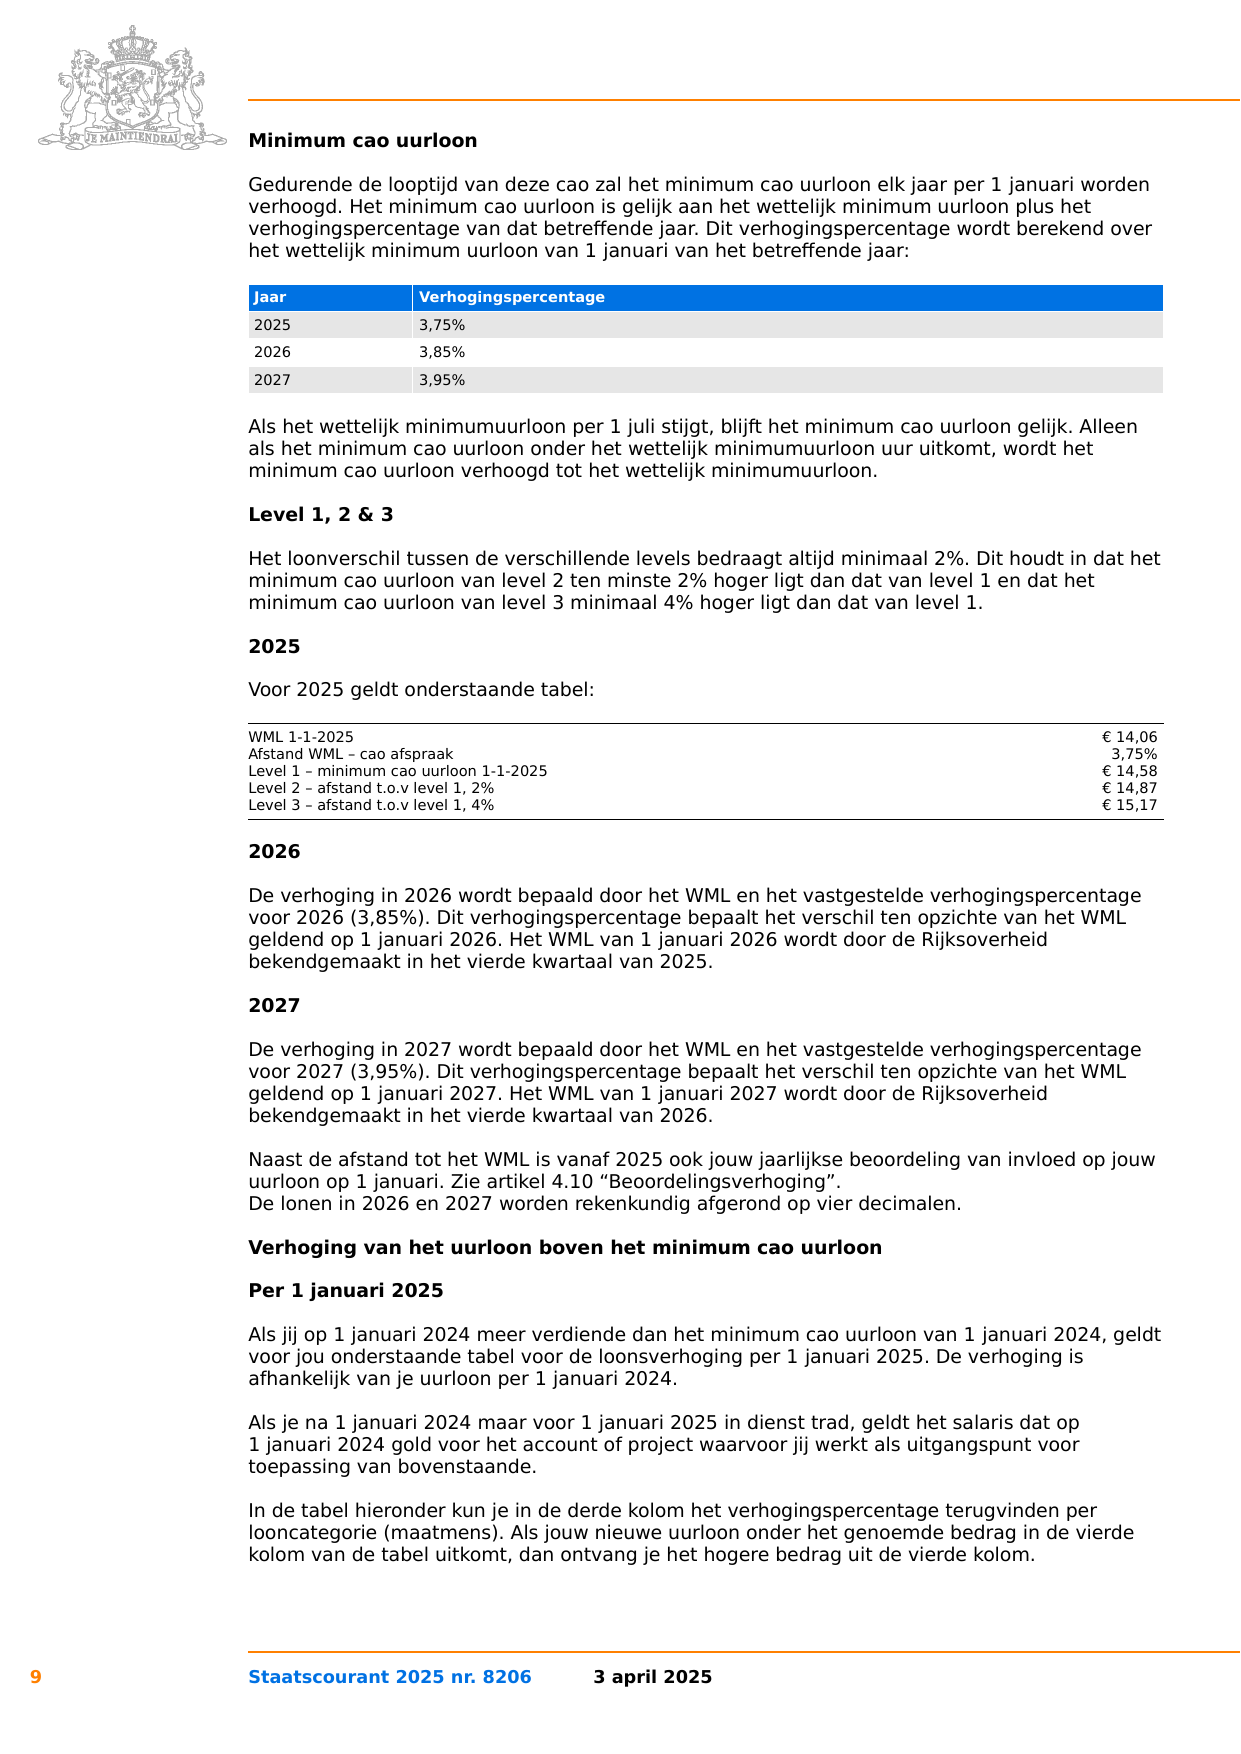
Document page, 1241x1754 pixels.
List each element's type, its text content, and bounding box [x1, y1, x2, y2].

table_cell 3,85% [413, 339, 1163, 366]
subtitle 2027 [248, 995, 1163, 1017]
text Voor 2025 geldt onderstaande tabel: [248, 679, 1163, 701]
table_cell Afstand WML – cao afspraak [248, 746, 934, 763]
text De verhoging in 2026 wordt bepaald door het WML en het vastgestelde verhogingspercentage voor 2026 (3,85%). Dit verhogingspercentage bepaalt het verschil ten opzichte van het WML geldend op 1 januari 2026. Het WML van 1 januari 2026 wordt door de Rijksoverheid bekendgemaakt in het vierde kwartaal van 2025. [248, 885, 1163, 973]
text De lonen in 2026 en 2027 worden rekenkundig afgerond op vier decimalen. [248, 1193, 1163, 1215]
table_cell Level 2 – afstand t.o.v level 1, 2% [248, 780, 934, 797]
text Naast de afstand tot het WML is vanaf 2025 ook jouw jaarlijkse beoordeling van invloed op jouw uurloon op 1 januari. Zie artikel 4.10 “Beoordelingsverhoging”. [248, 1149, 1163, 1193]
text In de tabel hieronder kun je in de derde kolom het verhogingspercentage terugvinden per looncategorie (maatmens). Als jouw nieuwe uurloon onder het genoemde bedrag in de vierde kolom van de tabel uitkomt, dan ontvang je het hogere bedrag uit de vierde kolom. [248, 1500, 1163, 1566]
table_cell € 14,58 [935, 763, 1163, 780]
text Als jij op 1 januari 2024 meer verdiende dan het minimum cao uurloon van 1 januari 2024, geldt voor jou onderstaande tabel voor de loonsverhoging per 1 januari 2025. De verhoging is afhankelijk van je uurloon per 1 januari 2024. [248, 1324, 1163, 1390]
table_header € 14,06 [935, 724, 1163, 746]
text Als je na 1 januari 2024 maar voor 1 januari 2025 in dienst trad, geldt het salaris dat op 1 januari 2024 gold voor het account of project waarvoor jij werkt als uitgangspunt voor toepassing van bovenstaande. [248, 1412, 1163, 1478]
text Als het wettelijk minimumuurloon per 1 juli stijgt, blijft het minimum cao uurloon gelijk. Alleen als het minimum cao uurloon onder het wettelijk minimumuurloon uur uitkomt, wordt het minimum cao uurloon verhoogd tot het wettelijk minimumuurloon. [248, 416, 1163, 482]
table_cell € 14,87 [935, 780, 1163, 797]
table_cell 2025 [249, 312, 412, 338]
table_cell 2027 [249, 367, 412, 393]
picture [38, 25, 227, 150]
table_header Verhogingspercentage [413, 285, 1163, 311]
table_cell 3,75% [935, 746, 1163, 763]
text De verhoging in 2027 wordt bepaald door het WML en het vastgestelde verhogingspercentage voor 2027 (3,95%). Dit verhogingspercentage bepaalt het verschil ten opzichte van het WML geldend op 1 januari 2027. Het WML van 1 januari 2027 wordt door de Rijksoverheid bekendgemaakt in het vierde kwartaal van 2026. [248, 1039, 1163, 1127]
table_cell 3,95% [413, 367, 1163, 393]
table_cell Level 1 – minimum cao uurloon 1-1-2025 [248, 763, 934, 780]
subtitle Verhoging van het uurloon boven het minimum cao uurloon [248, 1237, 1163, 1258]
text Gedurende de looptijd van deze cao zal het minimum cao uurloon elk jaar per 1 januari worden verhoogd. Het minimum cao uurloon is gelijk aan het wettelijk minimum uurloon plus het verhogingspercentage van dat betreffende jaar. Dit verhogingspercentage wordt berekend over het wettelijk minimum uurloon van 1 januari van het betreffende jaar: [248, 174, 1163, 262]
table_cell 3,75% [413, 312, 1163, 338]
table_header WML 1-1-2025 [248, 724, 934, 746]
subtitle 2026 [248, 841, 1163, 863]
subtitle Per 1 januari 2025 [248, 1280, 1163, 1302]
subtitle Level 1, 2 & 3 [248, 504, 1163, 526]
table_cell 2026 [249, 339, 412, 366]
table_cell Level 3 – afstand t.o.v level 1, 4% [248, 797, 934, 818]
subtitle Minimum cao uurloon [248, 130, 1163, 152]
table_header Jaar [249, 285, 412, 311]
subtitle 2025 [248, 636, 1163, 657]
table_cell € 15,17 [935, 797, 1163, 818]
text Het loonverschil tussen de verschillende levels bedraagt altijd minimaal 2%. Dit houdt in dat het minimum cao uurloon van level 2 ten minste 2% hoger ligt dan dat van level 1 en dat het minimum cao uurloon van level 3 minimaal 4% hoger ligt dan dat van level 1. [248, 548, 1163, 614]
